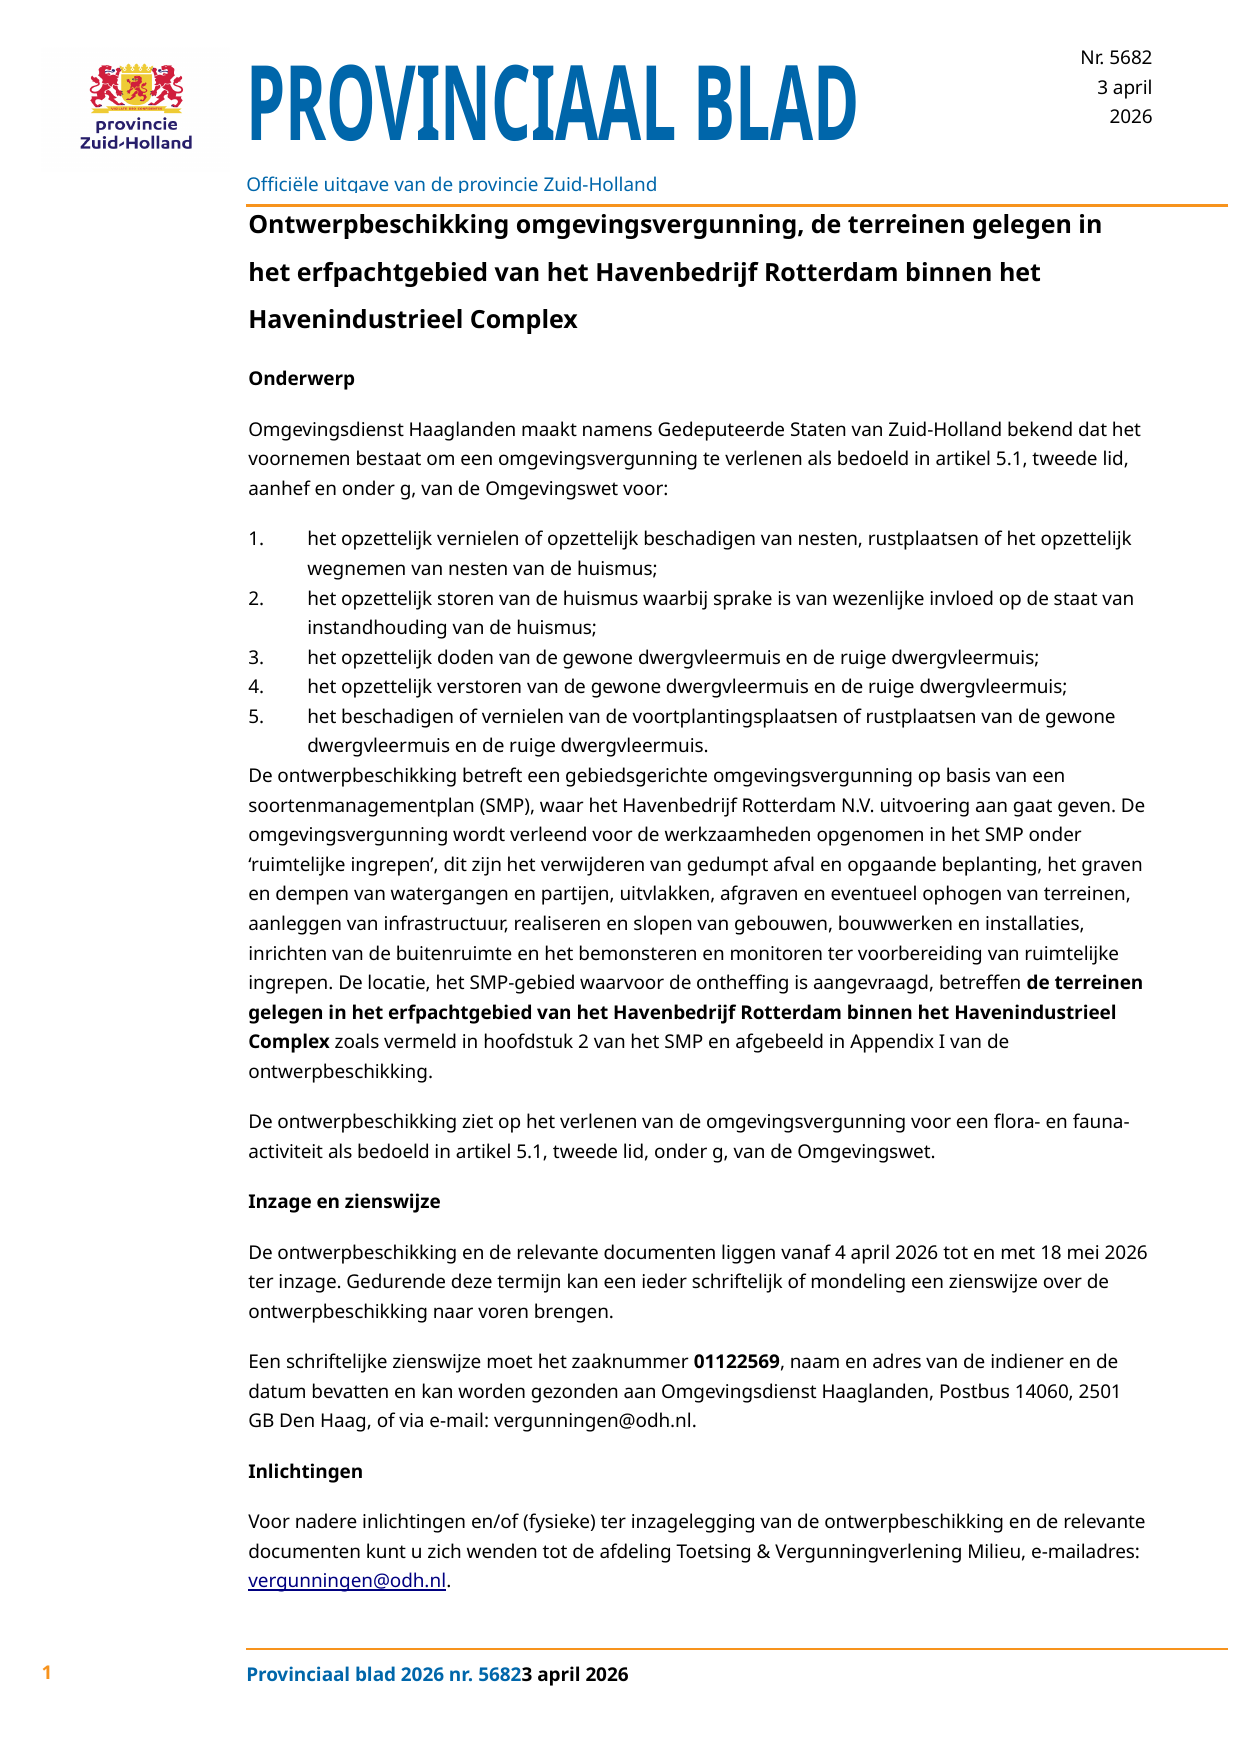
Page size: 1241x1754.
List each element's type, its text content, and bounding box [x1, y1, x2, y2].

text Onderwerp [248, 366, 1152, 391]
text Voor nadere inlichtingen en/of (fysieke) ter inzagelegging van de ontwerpbeschikking en de relevante documenten kunt u zich wenden tot de afdeling Toetsing & Vergunningverlening Milieu, e-mailadres: vergunningen@odh.nl. [248, 1508, 1152, 1593]
text Inlichtingen [248, 1458, 1152, 1484]
list het opzettelijk verstoren van de gewone dwergvleermuis en de ruige dwergvleermuis; [248, 673, 1152, 699]
text Inzage en zienswijze [248, 1188, 1152, 1214]
text Omgevingsdienst Haaglanden maakt namens Gedeputeerde Staten van Zuid-Holland bekend dat het voornemen bestaat om een omgevingsvergunning te verlenen als bedoeld in artikel 5.1, tweede lid, aanhef en onder g, van de Omgevingswet voor: [248, 416, 1152, 501]
picture [41, 47, 231, 172]
list het opzettelijk vernielen of opzettelijk beschadigen van nesten, rustplaatsen of het opzettelijk wegnemen van nesten van de huismus; [248, 526, 1152, 581]
text De ontwerpbeschikking ziet op het verlenen van de omgevingsvergunning voor een flora- en fauna-activiteit als bedoeld in artikel 5.1, tweede lid, onder g, van de Omgevingswet. [248, 1108, 1152, 1164]
list het opzettelijk storen van de huismus waarbij sprake is van wezenlijke invloed op de staat van instandhouding van de huismus; [248, 585, 1152, 640]
list het beschadigen of vernielen van de voortplantingsplaatsen of rustplaatsen van de gewone dwergvleermuis en de ruige dwergvleermuis. [248, 703, 1152, 758]
text De ontwerpbeschikking en de relevante documenten liggen vanaf 4 april 2026 tot en met 18 mei 2026 ter inzage. Gedurende deze termijn kan een ieder schriftelijk of mondeling een zienswijze over de ontwerpbeschikking naar voren brengen. [248, 1239, 1152, 1324]
list het opzettelijk doden van de gewone dwergvleermuis en de ruige dwergvleermuis; [248, 644, 1152, 669]
text De ontwerpbeschikking betreft een gebiedsgerichte omgevingsvergunning op basis van een soortenmanagementplan (SMP), waar het Havenbedrijf Rotterdam N.V. uitvoering aan gaat geven. De omgevingsvergunning wordt verleend voor de werkzaamheden opgenomen in het SMP onder ‘ruimtelijke ingrepen’, dit zijn het verwijderen van gedumpt afval en opgaande beplanting, het graven en dempen van watergangen en partijen, uitvlakken, afgraven en eventueel ophogen van terreinen, aanleggen van infrastructuur, realiseren en slopen van gebouwen, bouwwerken en installaties, inrichten van de buitenruimte en het bemonsteren en monitoren ter voorbereiding van ruimtelijke ingrepen. De locatie, het SMP-gebied waarvoor de ontheffing is aangevraagd, betreffen de terreinen gelegen in het erfpachtgebied van het Havenbedrijf Rotterdam binnen het Havenindustrieel Complex zoals vermeld in hoofdstuk 2 van het SMP en afgebeeld in Appendix I van de ontwerpbeschikking. [248, 762, 1152, 1084]
text Een schriftelijke zienswijze moet het zaaknummer 01122569, naam en adres van de indiener en de datum bevatten en kan worden gezonden aan Omgevingsdienst Haaglanden, Postbus 14060, 2501 GB Den Haag, of via e-mail: vergunningen@odh.nl. [248, 1348, 1152, 1433]
text Ontwerpbeschikking omgevingsvergunning, de terreinen gelegen in het erfpachtgebied van het Havenbedrijf Rotterdam binnen het Havenindustrieel Complex [248, 207, 1152, 336]
